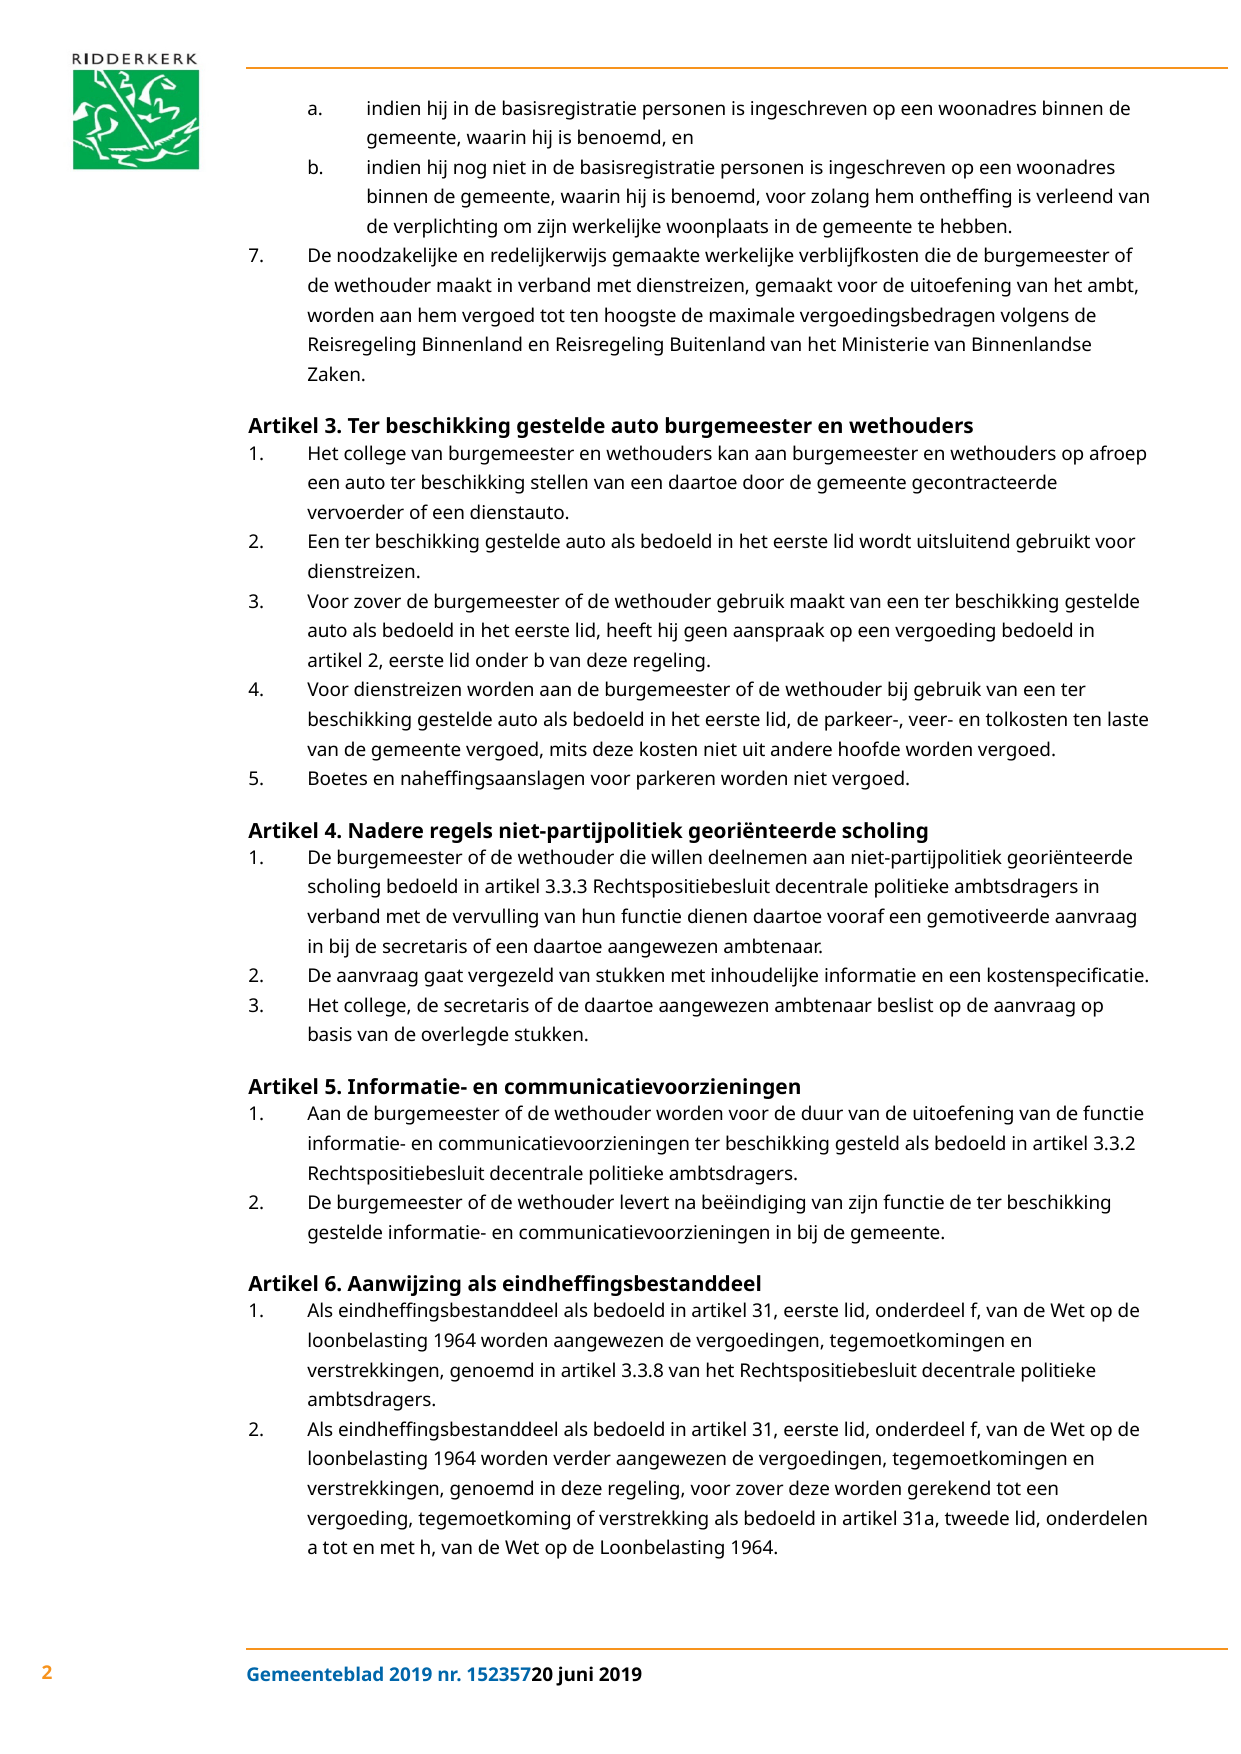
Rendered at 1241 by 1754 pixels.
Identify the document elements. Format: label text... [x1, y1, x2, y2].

list Voor zover de burgemeester of de wethouder gebruik maakt van een ter beschikking gestelde auto als bedoeld in het eerste lid, heeft hij geen aanspraak op een vergoeding bedoeld in artikel 2, eerste lid onder b van deze regeling. [248, 588, 1152, 673]
list De aanvraag gaat vergezeld van stukken met inhoudelijke informatie en een kostenspecificatie. [248, 962, 1152, 988]
list indien hij in de basisregistratie personen is ingeschreven op een woonadres binnen de gemeente, waarin hij is benoemd, en [307, 95, 1152, 150]
list indien hij nog niet in de basisregistratie personen is ingeschreven op een woonadres binnen de gemeente, waarin hij is benoemd, voor zolang hem ontheffing is verleend van de verplichting om zijn werkelijke woonplaats in de gemeente te hebben. [307, 154, 1152, 239]
list De noodzakelijke en redelijkerwijs gemaakte werkelijke verblijfkosten die de burgemeester of de wethouder maakt in verband met dienstreizen, gemaakt voor de uitoefening van het ambt, worden aan hem vergoed tot ten hoogste de maximale vergoedingsbedragen volgens de Reisregeling Binnenland en Reisregeling Buitenland van het Ministerie van Binnenlandse Zaken. [248, 243, 1152, 387]
list De burgemeester of de wethouder levert na beëindiging van zijn functie de ter beschikking gestelde informatie- en communicatievoorzieningen in bij de gemeente. [248, 1189, 1152, 1244]
list De burgemeester of de wethouder die willen deelnemen aan niet-partijpolitiek georiënteerde scholing bedoeld in artikel 3.3.3 Rechtspositiebesluit decentrale politieke ambtsdragers in verband met de vervulling van hun functie dienen daartoe vooraf een gemotiveerde aanvraag in bij de secretaris of een daartoe aangewezen ambtenaar. [248, 844, 1152, 959]
text Artikel 3. Ter beschikking gestelde auto burgemeester en wethouders [248, 411, 1152, 440]
list Het college van burgemeester en wethouders kan aan burgemeester en wethouders op afroep een auto ter beschikking stellen van een daartoe door de gemeente gecontracteerde vervoerder of een dienstauto. [248, 440, 1152, 525]
list Voor dienstreizen worden aan de burgemeester of de wethouder bij gebruik van een ter beschikking gestelde auto als bedoeld in het eerste lid, de parkeer-, veer- en tolkosten ten laste van de gemeente vergoed, mits deze kosten niet uit andere hoofde worden vergoed. [248, 677, 1152, 761]
list Boetes en naheffingsaanslagen voor parkeren worden niet vergoed. [248, 765, 1152, 791]
text Artikel 6. Aanwijzing als eindheffingsbestanddeel [248, 1269, 1152, 1298]
text Artikel 5. Informatie- en communicatievoorzieningen [248, 1072, 1152, 1101]
text Artikel 4. Nadere regels niet-partijpolitiek georiënteerde scholing [248, 816, 1152, 844]
list Als eindheffingsbestanddeel als bedoeld in artikel 31, eerste lid, onderdeel f, van de Wet op de loonbelasting 1964 worden verder aangewezen de vergoedingen, tegemoetkomingen en verstrekkingen, genoemd in deze regeling, voor zover deze worden gerekend tot een vergoeding, tegemoetkoming of verstrekking als bedoeld in artikel 31a, tweede lid, onderdelen a tot en met h, van de Wet op de Loonbelasting 1964. [248, 1416, 1152, 1560]
list Als eindheffingsbestanddeel als bedoeld in artikel 31, eerste lid, onderdeel f, van de Wet op de loonbelasting 1964 worden aangewezen de vergoedingen, tegemoetkomingen en verstrekkingen, genoemd in artikel 3.3.8 van het Rechtspositiebesluit decentrale politieke ambtsdragers. [248, 1298, 1152, 1412]
list Aan de burgemeester of de wethouder worden voor de duur van de uitoefening van de functie informatie- en communicatievoorzieningen ter beschikking gesteld als bedoeld in artikel 3.3.2 Rechtspositiebesluit decentrale politieke ambtsdragers. [248, 1101, 1152, 1185]
list Het college, de secretaris of de daartoe aangewezen ambtenaar beslist op de aanvraag op basis van de overlegde stukken. [248, 992, 1152, 1047]
list Een ter beschikking gestelde auto als bedoeld in het eerste lid wordt uitsluitend gebruikt voor dienstreizen. [248, 529, 1152, 584]
picture [41, 47, 231, 172]
